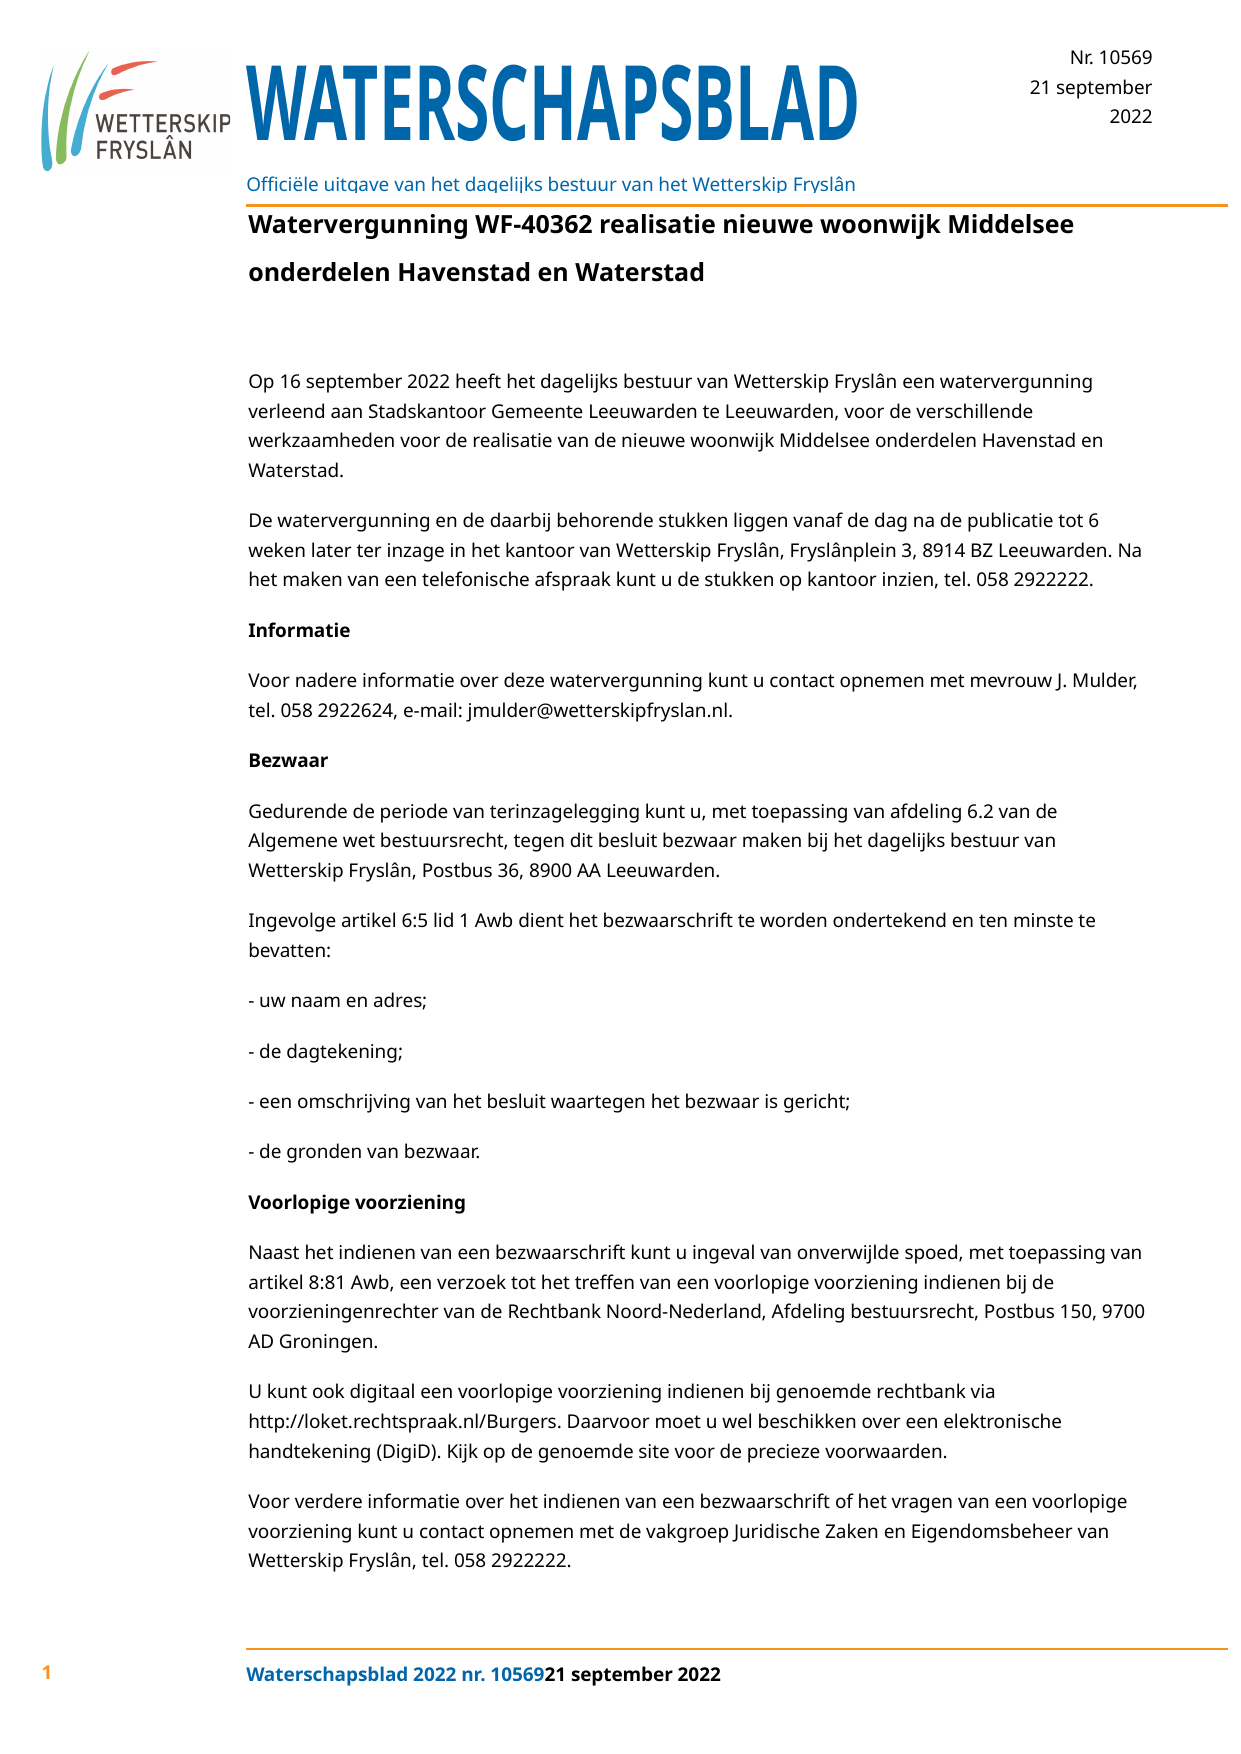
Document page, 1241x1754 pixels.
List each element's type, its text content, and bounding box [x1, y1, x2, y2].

text Voor verdere informatie over het indienen van een bezwaarschrift of het vragen van een voorlopige voorziening kunt u contact opnemen met de vakgroep Juridische Zaken en Eigendomsbeheer van Wetterskip Fryslân, tel. 058 2922222. [248, 1488, 1152, 1573]
text - uw naam en adres; [248, 987, 1152, 1013]
text Gedurende de periode van terinzagelegging kunt u, met toepassing van afdeling 6.2 van de Algemene wet bestuursrecht, tegen dit besluit bezwaar maken bij het dagelijks bestuur van Wetterskip Fryslân, Postbus 36, 8900 AA Leeuwarden. [248, 798, 1152, 883]
text - de gronden van bezwaar. [248, 1139, 1152, 1164]
text Watervergunning WF-40362 realisatie nieuwe woonwijk Middelsee onderdelen Havenstad en Waterstad [248, 207, 1152, 288]
text - de dagtekening; [248, 1038, 1152, 1064]
text Naast het indienen van een bezwaarschrift kunt u ingeval van onverwijlde spoed, met toepassing van artikel 8:81 Awb, een verzoek tot het treffen van een voorlopige voorziening indienen bij de voorzieningenrechter van de Rechtbank Noord-Nederland, Afdeling bestuursrecht, Postbus 150, 9700 AD Groningen. [248, 1239, 1152, 1354]
text Op 16 september 2022 heeft het dagelijks bestuur van Wetterskip Fryslân een watervergunning verleend aan Stadskantoor Gemeente Leeuwarden te Leeuwarden, voor de verschillende werkzaamheden voor de realisatie van de nieuwe woonwijk Middelsee onderdelen Havenstad en Waterstad. [248, 368, 1152, 483]
text Voorlopige voorziening [248, 1189, 1152, 1215]
picture [41, 47, 231, 172]
text U kunt ook digitaal een voorlopige voorziening indienen bij genoemde rechtbank via http://loket.rechtspraak.nl/Burgers. Daarvoor moet u wel beschikken over een elektronische handtekening (DigiD). Kijk op de genoemde site voor de precieze voorwaarden. [248, 1379, 1152, 1464]
text - een omschrijving van het besluit waartegen het bezwaar is gericht; [248, 1088, 1152, 1114]
text Bezwaar [248, 747, 1152, 773]
text Voor nadere informatie over deze watervergunning kunt u contact opnemen met mevrouw J. Mulder, tel. 058 2922624, e-mail: jmulder@wetterskipfryslan.nl. [248, 667, 1152, 723]
text Informatie [248, 617, 1152, 643]
text De watervergunning en de daarbij behorende stukken liggen vanaf de dag na de publicatie tot 6 weken later ter inzage in het kantoor van Wetterskip Fryslân, Fryslânplein 3, 8914 BZ Leeuwarden. Na het maken van een telefonische afspraak kunt u de stukken op kantoor inzien, tel. 058 2922222. [248, 507, 1152, 592]
text Ingevolge artikel 6:5 lid 1 Awb dient het bezwaarschrift te worden ondertekend en ten minste te bevatten: [248, 907, 1152, 963]
